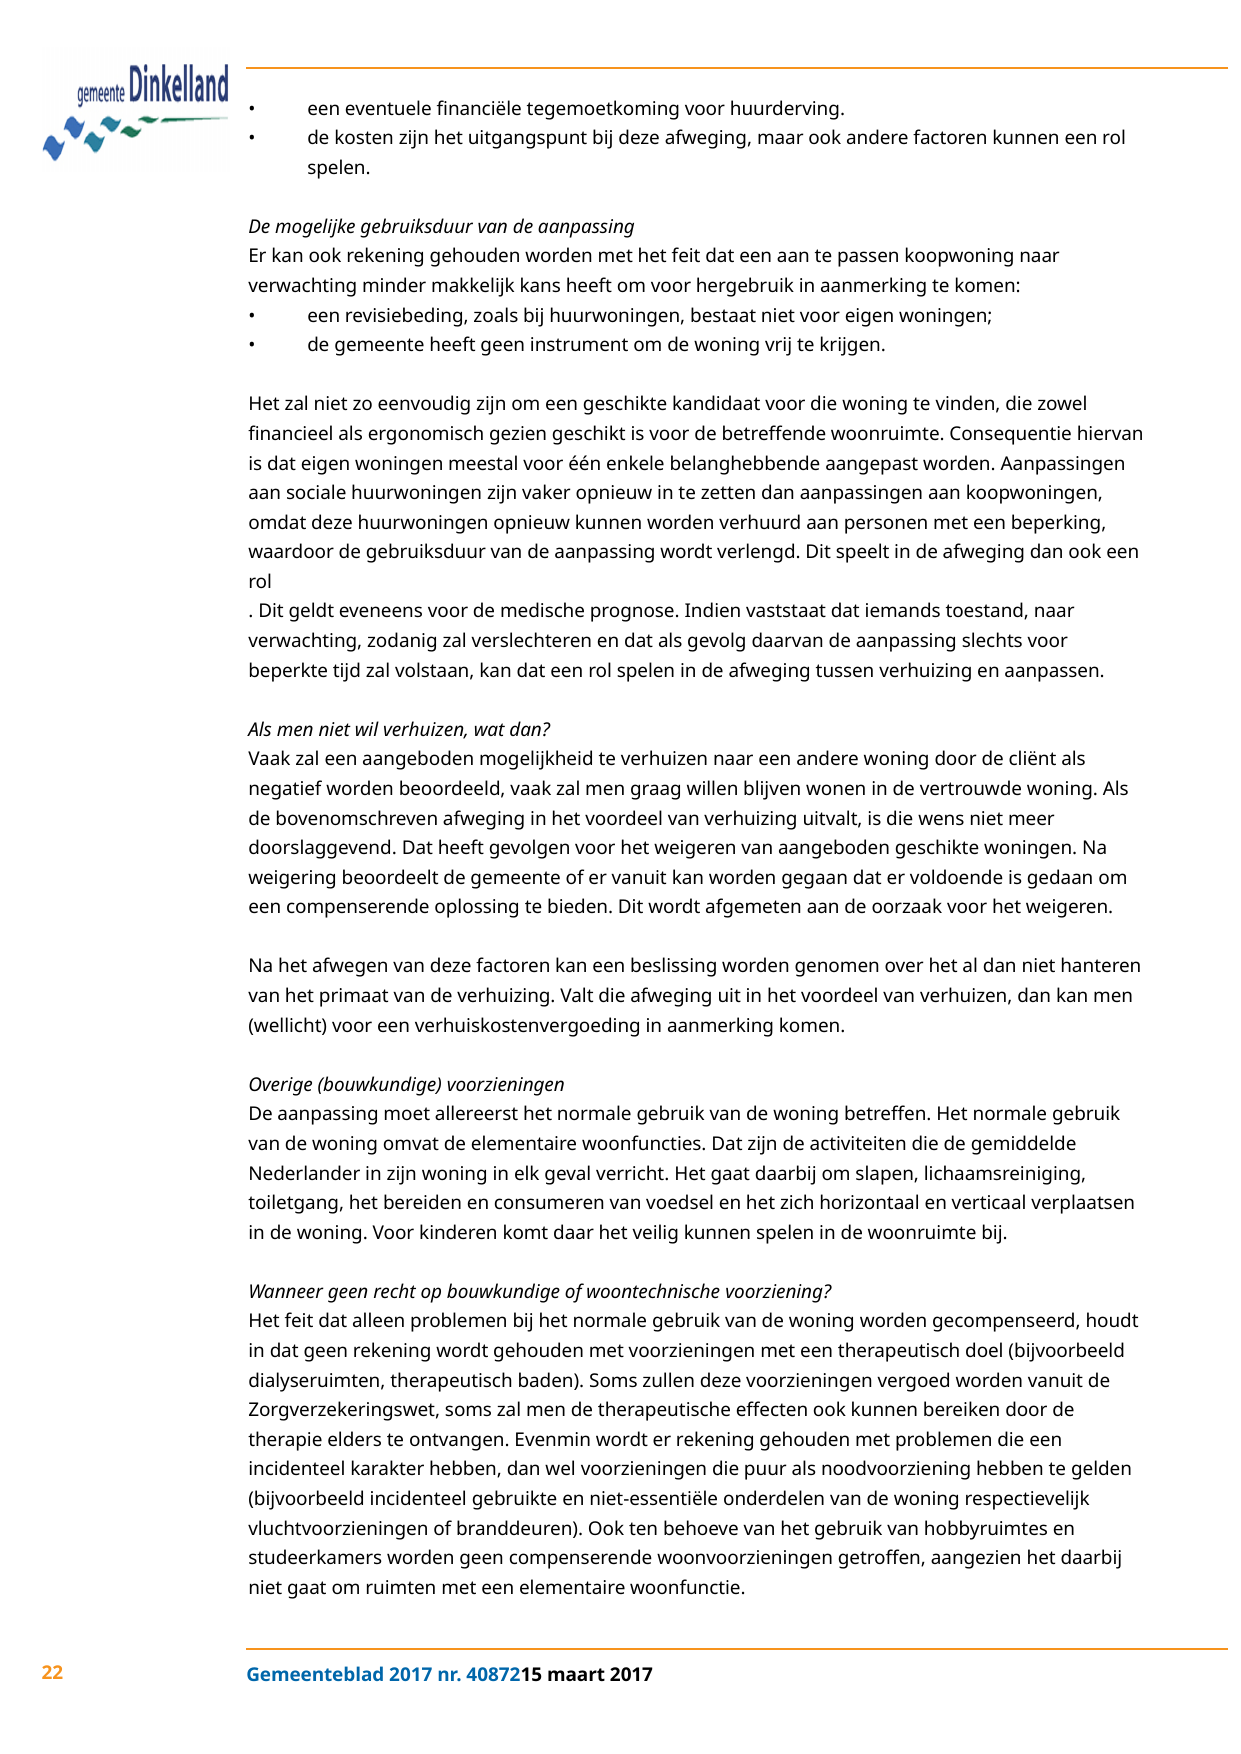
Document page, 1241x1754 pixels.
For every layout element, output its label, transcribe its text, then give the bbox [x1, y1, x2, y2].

text Vaak zal een aangeboden mogelijkheid te verhuizen naar een andere woning door de cliënt als negatief worden beoordeeld, vaak zal men graag willen blijven wonen in de vertrouwde woning. Als de bovenomschreven afweging in het voordeel van verhuizing uitvalt, is die wens niet meer doorslaggevend. Dat heeft gevolgen voor het weigeren van aangeboden geschikte woningen. Na weigering beoordeelt de gemeente of er vanuit kan worden gegaan dat er voldoende is gedaan om een compenserende oplossing te bieden. Dit wordt afgemeten aan de oorzaak voor het weigeren. [248, 746, 1152, 919]
text Als men niet wil verhuizen, wat dan? [248, 716, 1152, 742]
list de gemeente heeft geen instrument om de woning vrij te krijgen. [248, 331, 1152, 357]
text Overige (bouwkundige) voorzieningen [248, 1071, 1152, 1097]
text Het feit dat alleen problemen bij het normale gebruik van de woning worden gecompenseerd, houdt in dat geen rekening wordt gehouden met voorzieningen met een therapeutisch doel (bijvoorbeeld dialyseruimten, therapeutisch baden). Soms zullen deze voorzieningen vergoed worden vanuit de Zorgverzekeringswet, soms zal men de therapeutische effecten ook kunnen bereiken door de therapie elders te ontvangen. Evenmin wordt er rekening gehouden met problemen die een incidenteel karakter hebben, dan wel voorzieningen die puur als noodvoorziening hebben te gelden (bijvoorbeeld incidenteel gebruikte en niet-essentiële onderdelen van de woning respectievelijk vluchtvoorzieningen of branddeuren). Ook ten behoeve van het gebruik van hobbyruimtes en studeerkamers worden geen compenserende woonvoorzieningen getroffen, aangezien het daarbij niet gaat om ruimten met een elementaire woonfunctie. [248, 1308, 1152, 1600]
list een revisiebeding, zoals bij huurwoningen, bestaat niet voor eigen woningen; [248, 302, 1152, 328]
text Het zal niet zo eenvoudig zijn om een geschikte kandidaat voor die woning te vinden, die zowel financieel als ergonomisch gezien geschikt is voor de betreffende woonruimte. Consequentie hiervan is dat eigen woningen meestal voor één enkele belanghebbende aangepast worden. Aanpassingen aan sociale huurwoningen zijn vaker opnieuw in te zetten dan aanpassingen aan koopwoningen, omdat deze huurwoningen opnieuw kunnen worden verhuurd aan personen met een beperking, waardoor de gebruiksduur van de aanpassing wordt verlengd. Dit speelt in de afweging dan ook een rol [248, 391, 1152, 594]
text Na het afwegen van deze factoren kan een beslissing worden genomen over het al dan niet hanteren van het primaat van de verhuizing. Valt die afweging uit in het voordeel van verhuizen, dan kan men (wellicht) voor een verhuiskostenvergoeding in aanmerking komen. [248, 953, 1152, 1038]
picture [41, 47, 231, 172]
text . Dit geldt eveneens voor de medische prognose. Indien vaststaat dat iemands toestand, naar verwachting, zodanig zal verslechteren en dat als gevolg daarvan de aanpassing slechts voor beperkte tijd zal volstaan, kan dat een rol spelen in de afweging tussen verhuizing en aanpassen. [248, 598, 1152, 683]
list een eventuele financiële tegemoetkoming voor huurderving. [248, 95, 1152, 121]
text De aanpassing moet allereerst het normale gebruik van de woning betreffen. Het normale gebruik van de woning omvat de elementaire woonfuncties. Dat zijn de activiteiten die de gemiddelde Nederlander in zijn woning in elk geval verricht. Het gaat daarbij om slapen, lichaamsreiniging, toiletgang, het bereiden en consumeren van voedsel en het zich horizontaal en verticaal verplaatsen in de woning. Voor kinderen komt daar het veilig kunnen spelen in de woonruimte bij. [248, 1101, 1152, 1245]
text De mogelijke gebruiksduur van de aanpassing [248, 213, 1152, 239]
list de kosten zijn het uitgangspunt bij deze afweging, maar ook andere factoren kunnen een rol spelen. [248, 124, 1152, 180]
text Wanneer geen recht op bouwkundige of woontechnische voorziening? [248, 1278, 1152, 1304]
text Er kan ook rekening gehouden worden met het feit dat een aan te passen koopwoning naar verwachting minder makkelijk kans heeft om voor hergebruik in aanmerking te komen: [248, 243, 1152, 298]
